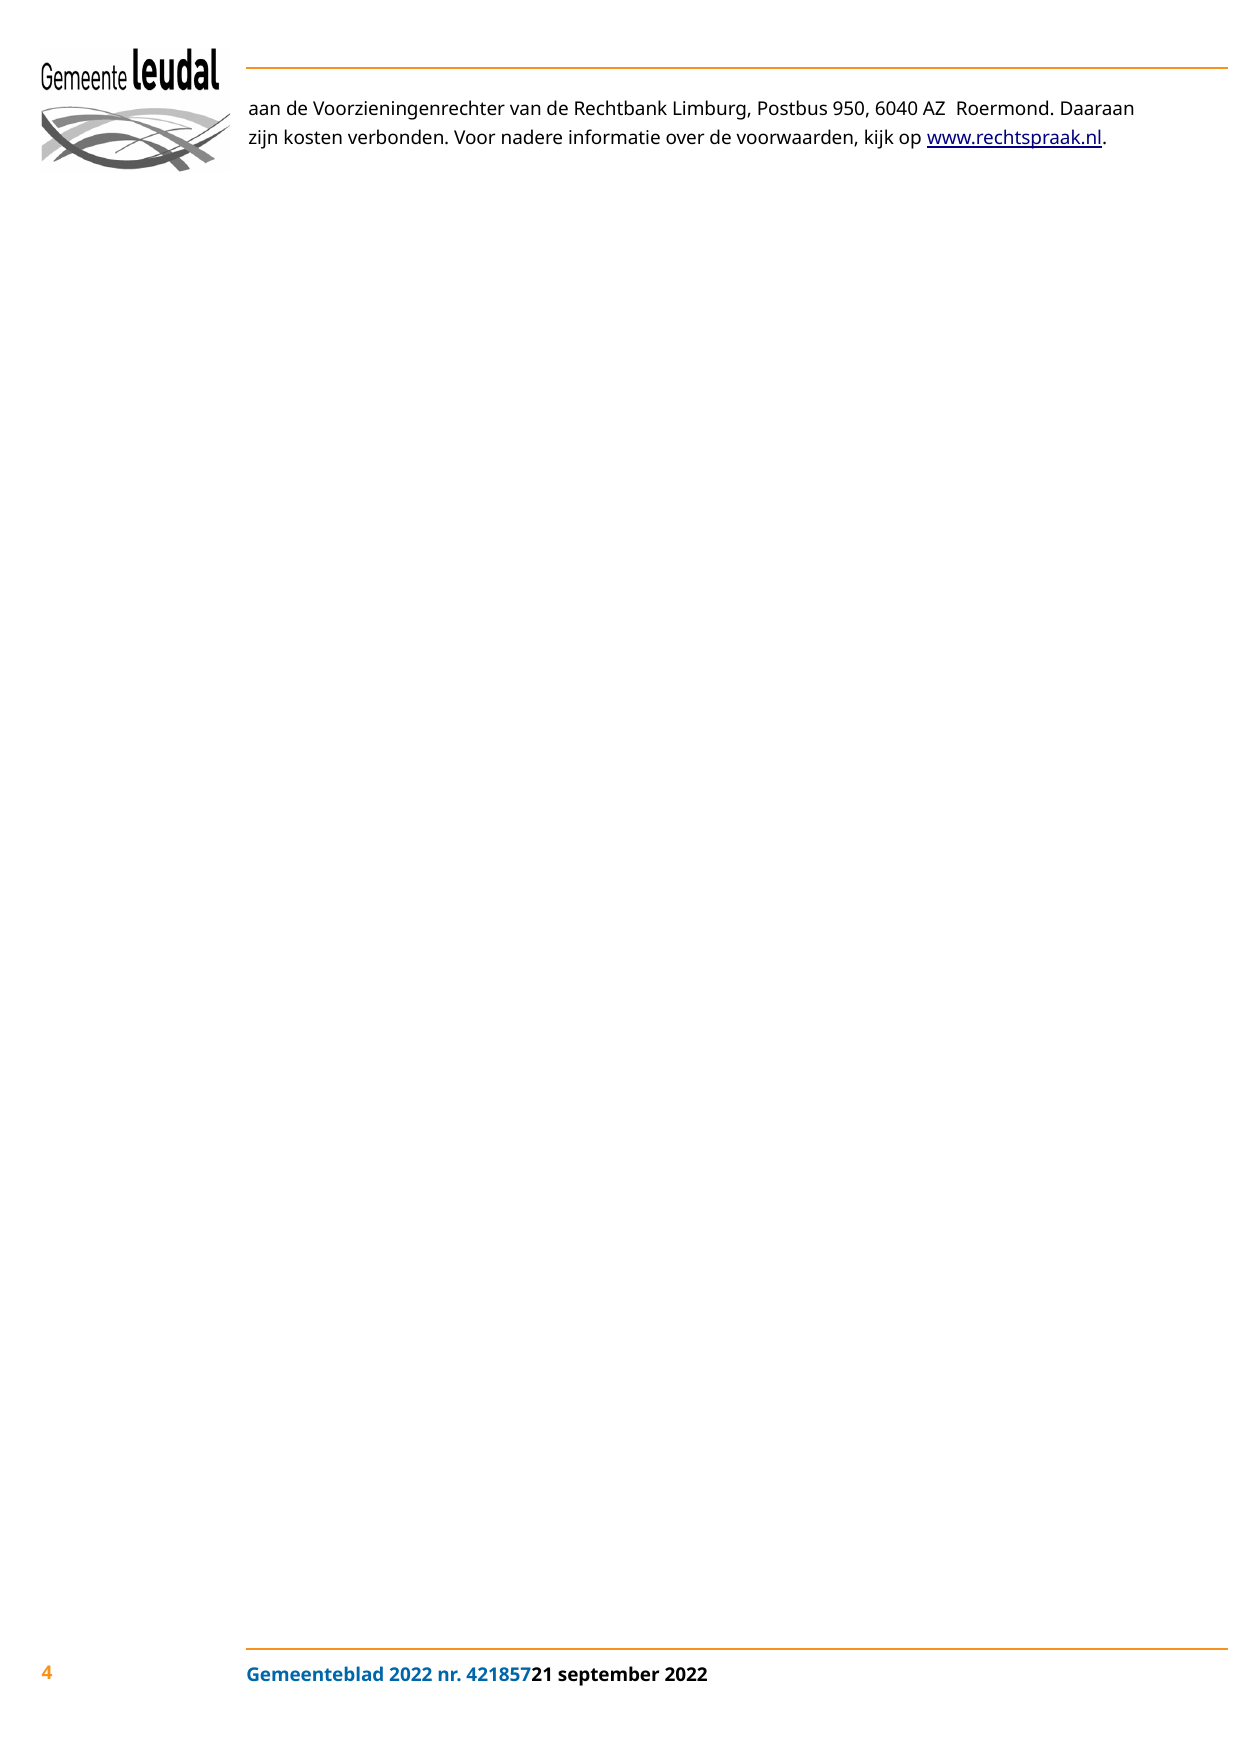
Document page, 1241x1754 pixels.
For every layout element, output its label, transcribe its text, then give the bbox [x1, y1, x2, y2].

text aan de Voorzieningenrechter van de Rechtbank Limburg, Postbus 950, 6040 AZ Roermond. Daaraan zijn kosten verbonden. Voor nadere informatie over de voorwaarden, kijk op www.rechtspraak.nl. [248, 95, 1152, 150]
picture [41, 47, 231, 172]
